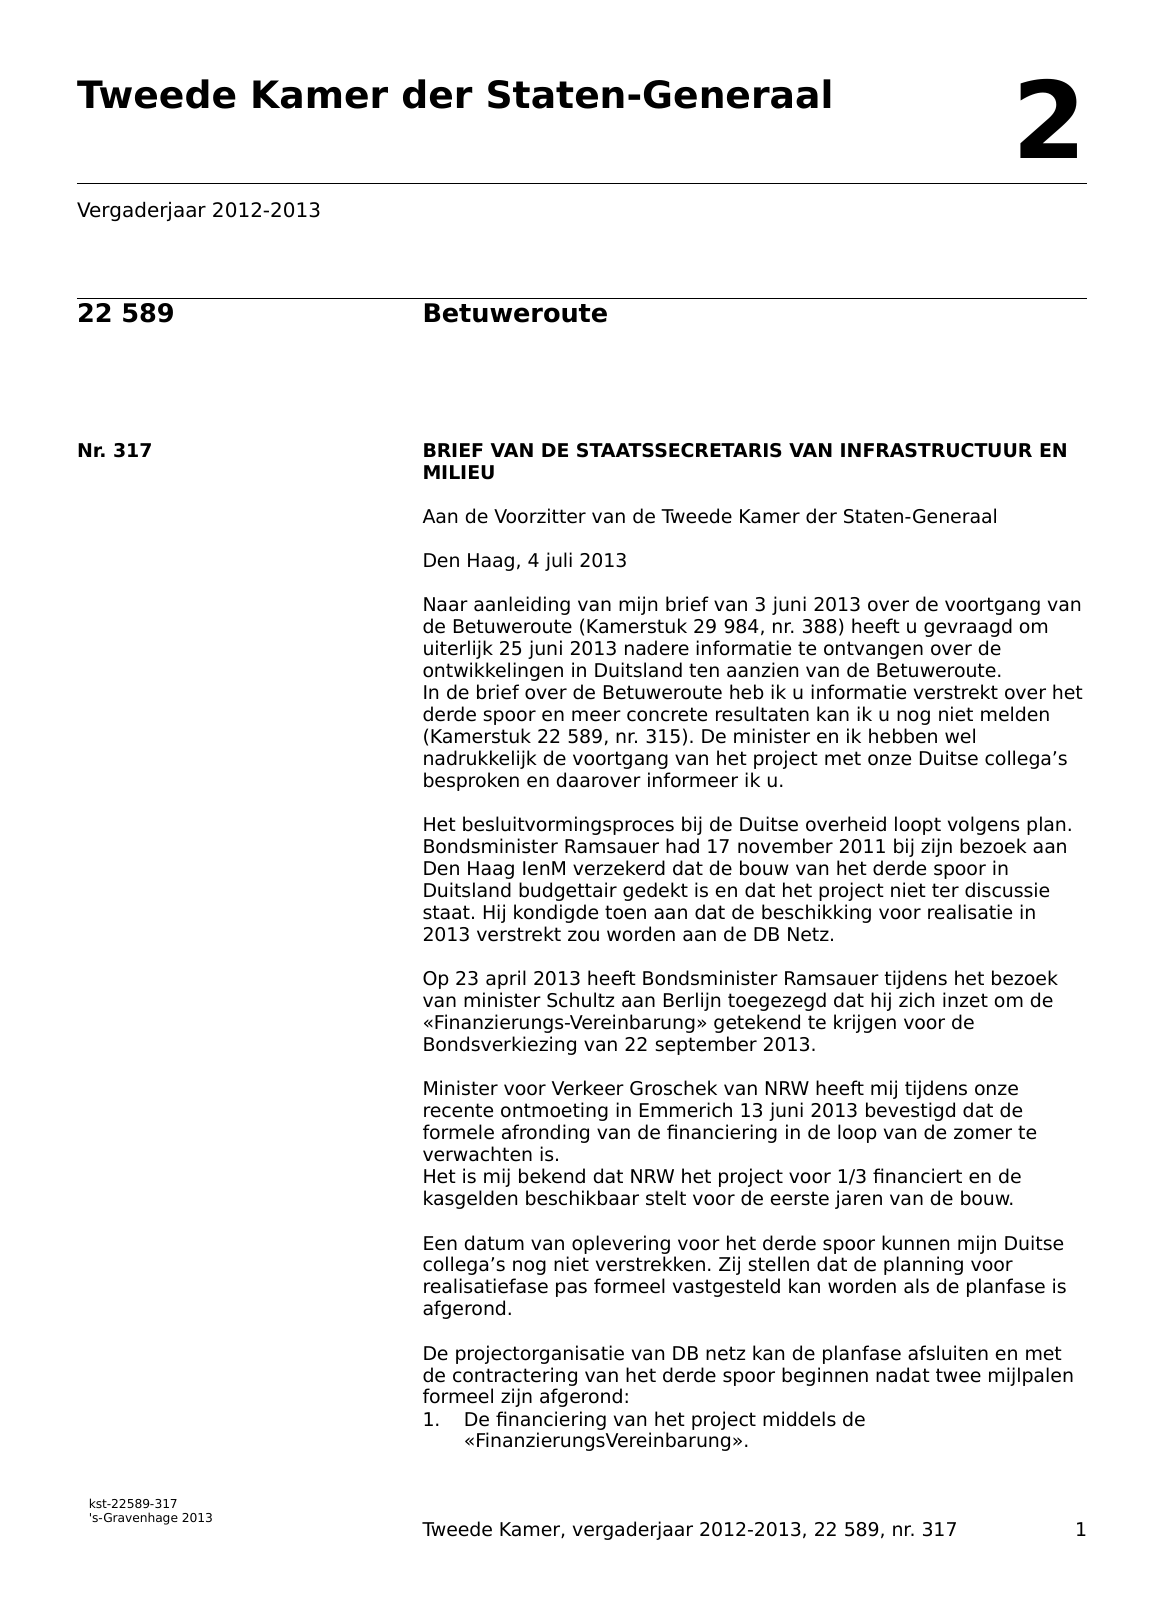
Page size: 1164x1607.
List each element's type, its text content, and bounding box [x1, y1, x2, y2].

text 's-Gravenhage 2013 [88, 1511, 323, 1525]
text Op 23 april 2013 heeft Bondsminister Ramsauer tijdens het bezoek van minister Schultz aan Berlijn toegezegd dat hij zich inzet om de «Finanzierungs-Vereinbarung» getekend te krijgen voor de Bondsverkiezing van 22 september 2013. [422, 968, 1087, 1056]
text In de brief over de Betuweroute heb ik u informatie verstrekt over het derde spoor en meer concrete resultaten kan ik u nog niet melden (Kamerstuk 22 589, nr. 315). De minister en ik hebben wel nadrukkelijk de voortgang van het project met onze Duitse collega’s besproken en daarover informeer ik u. [422, 682, 1087, 792]
subtitle Nr. 317 BRIEF VAN DE STAATSSECRETARIS VAN INFRASTRUCTUUR EN MILIEU [77, 440, 1087, 484]
text Den Haag, 4 juli 2013 [422, 550, 1087, 572]
text 1. De financiering van het project middels de «FinanzierungsVereinbarung». [422, 1408, 1087, 1452]
table_header Tweede Kamer der Staten-Generaal [77, 59, 886, 183]
table_cell Vergaderjaar 2012-2013 [77, 184, 1087, 298]
subtitle 22 589 Betuweroute [77, 299, 1087, 329]
text De projectorganisatie van DB netz kan de planfase afsluiten en met de contractering van het derde spoor beginnen nadat twee mijlpalen formeel zijn afgerond: [422, 1342, 1087, 1408]
text Het besluitvormingsproces bij de Duitse overheid loopt volgens plan. Bondsminister Ramsauer had 17 november 2011 bij zijn bezoek aan Den Haag IenM verzekerd dat de bouw van het derde spoor in Duitsland budgettair gedekt is en dat het project niet ter discussie staat. Hij kondigde toen aan dat de beschikking voor realisatie in 2013 verstrekt zou worden aan de DB Netz. [422, 814, 1087, 946]
text Aan de Voorzitter van de Tweede Kamer der Staten-Generaal [422, 506, 1087, 528]
table_header 2 [886, 59, 1087, 183]
text Naar aanleiding van mijn brief van 3 juni 2013 over de voortgang van de Betuweroute (Kamerstuk 29 984, nr. 388) heeft u gevraagd om uiterlijk 25 juni 2013 nadere informatie te ontvangen over de ontwikkelingen in Duitsland ten aanzien van de Betuweroute. [422, 594, 1087, 682]
text Een datum van oplevering voor het derde spoor kunnen mijn Duitse collega’s nog niet verstrekken. Zij stellen dat de planning voor realisatiefase pas formeel vastgesteld kan worden als de planfase is afgerond. [422, 1232, 1087, 1320]
text kst-22589-317 [88, 1497, 323, 1511]
text Minister voor Verkeer Groschek van NRW heeft mij tijdens onze recente ontmoeting in Emmerich 13 juni 2013 bevestigd dat de formele afronding van de financiering in de loop van de zomer te verwachten is. [422, 1078, 1087, 1166]
text Het is mij bekend dat NRW het project voor 1/3 financiert en de kasgelden beschikbaar stelt voor de eerste jaren van de bouw. [422, 1166, 1087, 1210]
